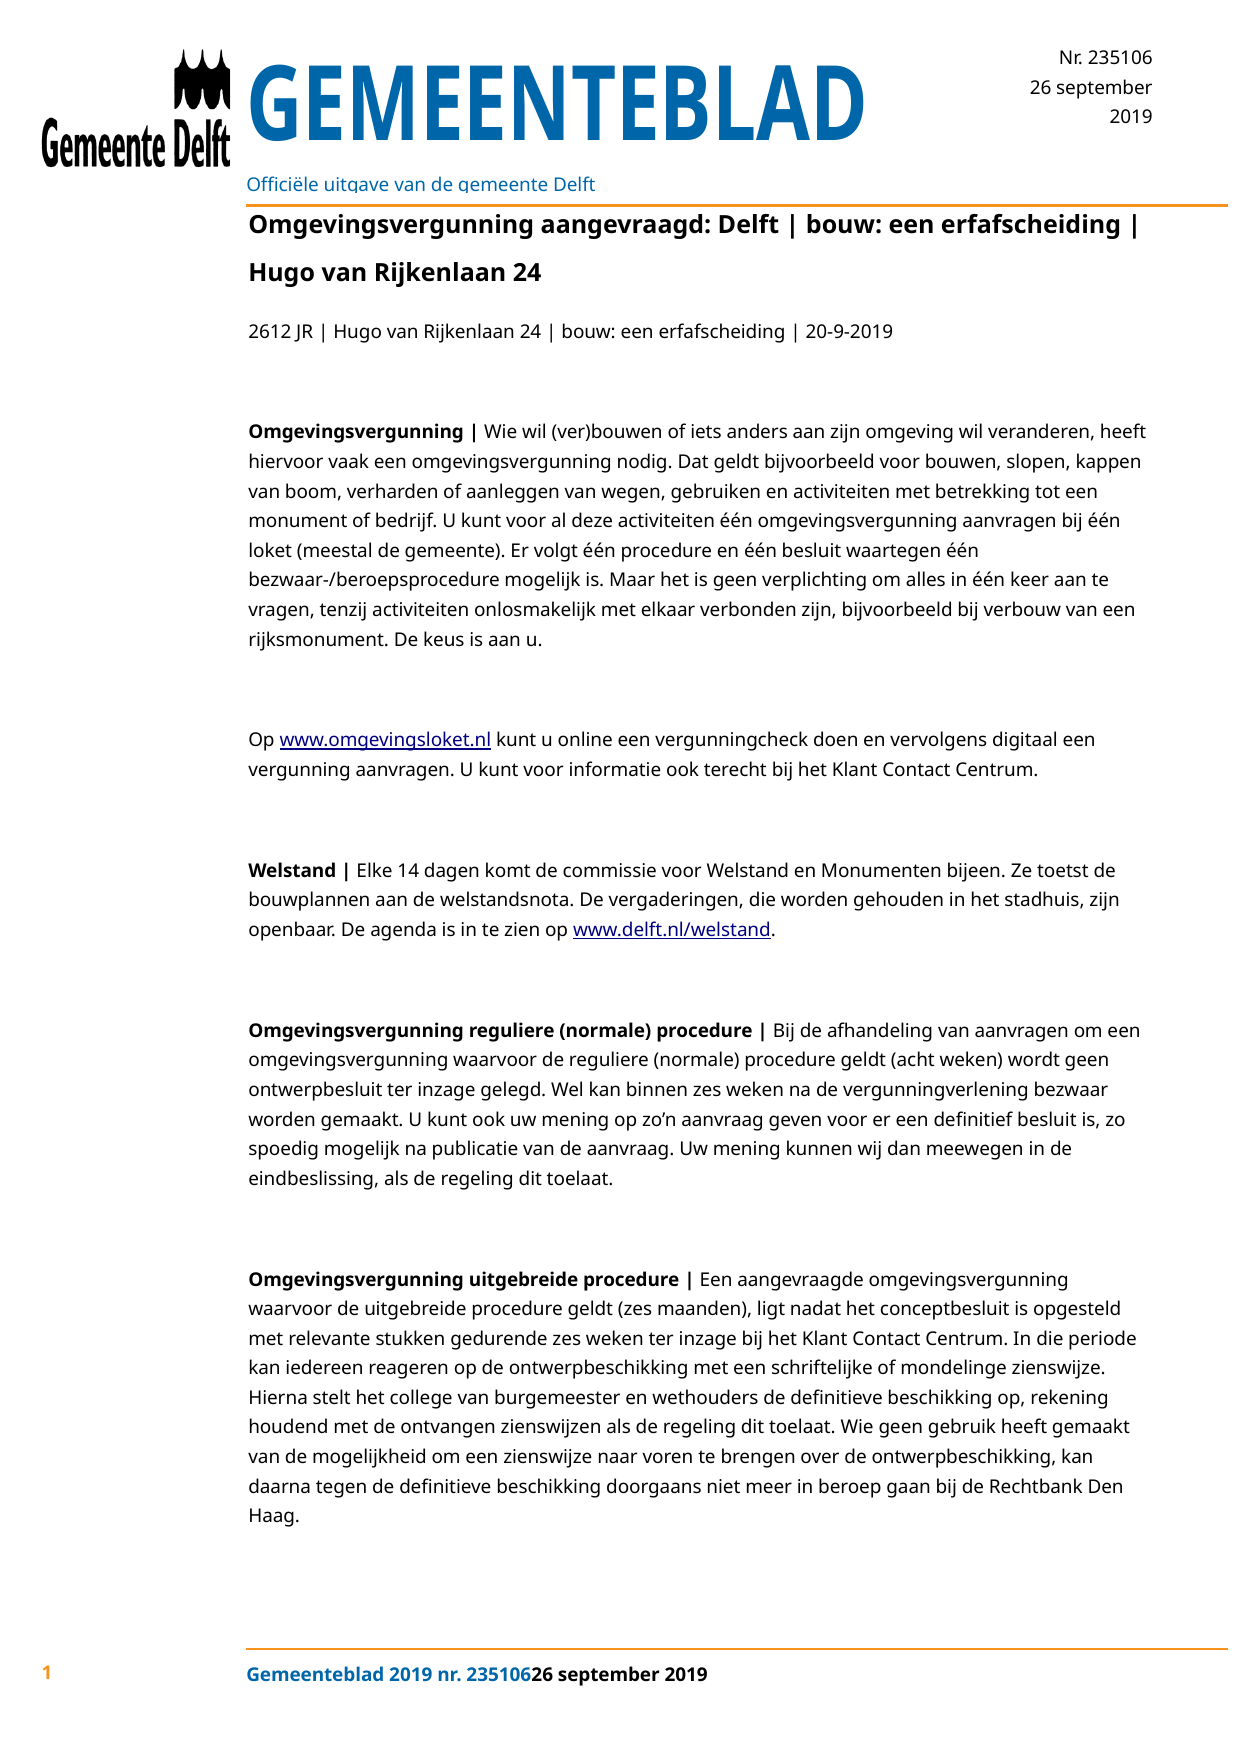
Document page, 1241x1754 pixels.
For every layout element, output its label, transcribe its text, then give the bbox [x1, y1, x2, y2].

text Omgevingsvergunning uitgebreide procedure | Een aangevraagde omgevingsvergunning waarvoor de uitgebreide procedure geldt (zes maanden), ligt nadat het conceptbesluit is opgesteld met relevante stukken gedurende zes weken ter inzage bij het Klant Contact Centrum. In die periode kan iedereen reageren op de ontwerpbeschikking met een schriftelijke of mondelinge zienswijze. Hierna stelt het college van burgemeester en wethouders de definitieve beschikking op, rekening houdend met de ontvangen zienswijzen als de regeling dit toelaat. Wie geen gebruik heeft gemaakt van de mogelijkheid om een zienswijze naar voren te brengen over de ontwerpbeschikking, kan daarna tegen de definitieve beschikking doorgaans niet meer in beroep gaan bij de Rechtbank Den Haag. [248, 1266, 1152, 1528]
picture [41, 47, 231, 172]
text Omgevingsvergunning | Wie wil (ver)bouwen of iets anders aan zijn omgeving wil veranderen, heeft hiervoor vaak een omgevingsvergunning nodig. Dat geldt bijvoorbeeld voor bouwen, slopen, kappen van boom, verharden of aanleggen van wegen, gebruiken en activiteiten met betrekking tot een monument of bedrijf. U kunt voor al deze activiteiten één omgevingsvergunning aanvragen bij één loket (meestal de gemeente). Er volgt één procedure en één besluit waartegen één bezwaar-/beroepsprocedure mogelijk is. Maar het is geen verplichting om alles in één keer aan te vragen, tenzij activiteiten onlosmakelijk met elkaar verbonden zijn, bijvoorbeeld bij verbouw van een rijksmonument. De keus is aan u. [248, 419, 1152, 652]
text Op www.omgevingsloket.nl kunt u online een vergunningcheck doen en vervolgens digitaal een vergunning aanvragen. U kunt voor informatie ook terecht bij het Klant Contact Centrum. [248, 727, 1152, 782]
text Welstand | Elke 14 dagen komt de commissie voor Welstand en Monumenten bijeen. Ze toetst de bouwplannen aan de welstandsnota. De vergaderingen, die worden gehouden in het stadhuis, zijn openbaar. De agenda is in te zien op www.delft.nl/welstand. [248, 857, 1152, 942]
text 2612 JR | Hugo van Rijkenlaan 24 | bouw: een erfafscheiding | 20-9-2019 [248, 318, 1152, 344]
text Omgevingsvergunning aangevraagd: Delft | bouw: een erfafscheiding | Hugo van Rijkenlaan 24 [248, 207, 1152, 288]
text Omgevingsvergunning reguliere (normale) procedure | Bij de afhandeling van aanvragen om een omgevingsvergunning waarvoor de reguliere (normale) procedure geldt (acht weken) wordt geen ontwerpbesluit ter inzage gelegd. Wel kan binnen zes weken na de vergunningverlening bezwaar worden gemaakt. U kunt ook uw mening op zo’n aanvraag geven voor er een definitief besluit is, zo spoedig mogelijk na publicatie van de aanvraag. Uw mening kunnen wij dan meewegen in de eindbeslissing, als de regeling dit toelaat. [248, 1017, 1152, 1191]
